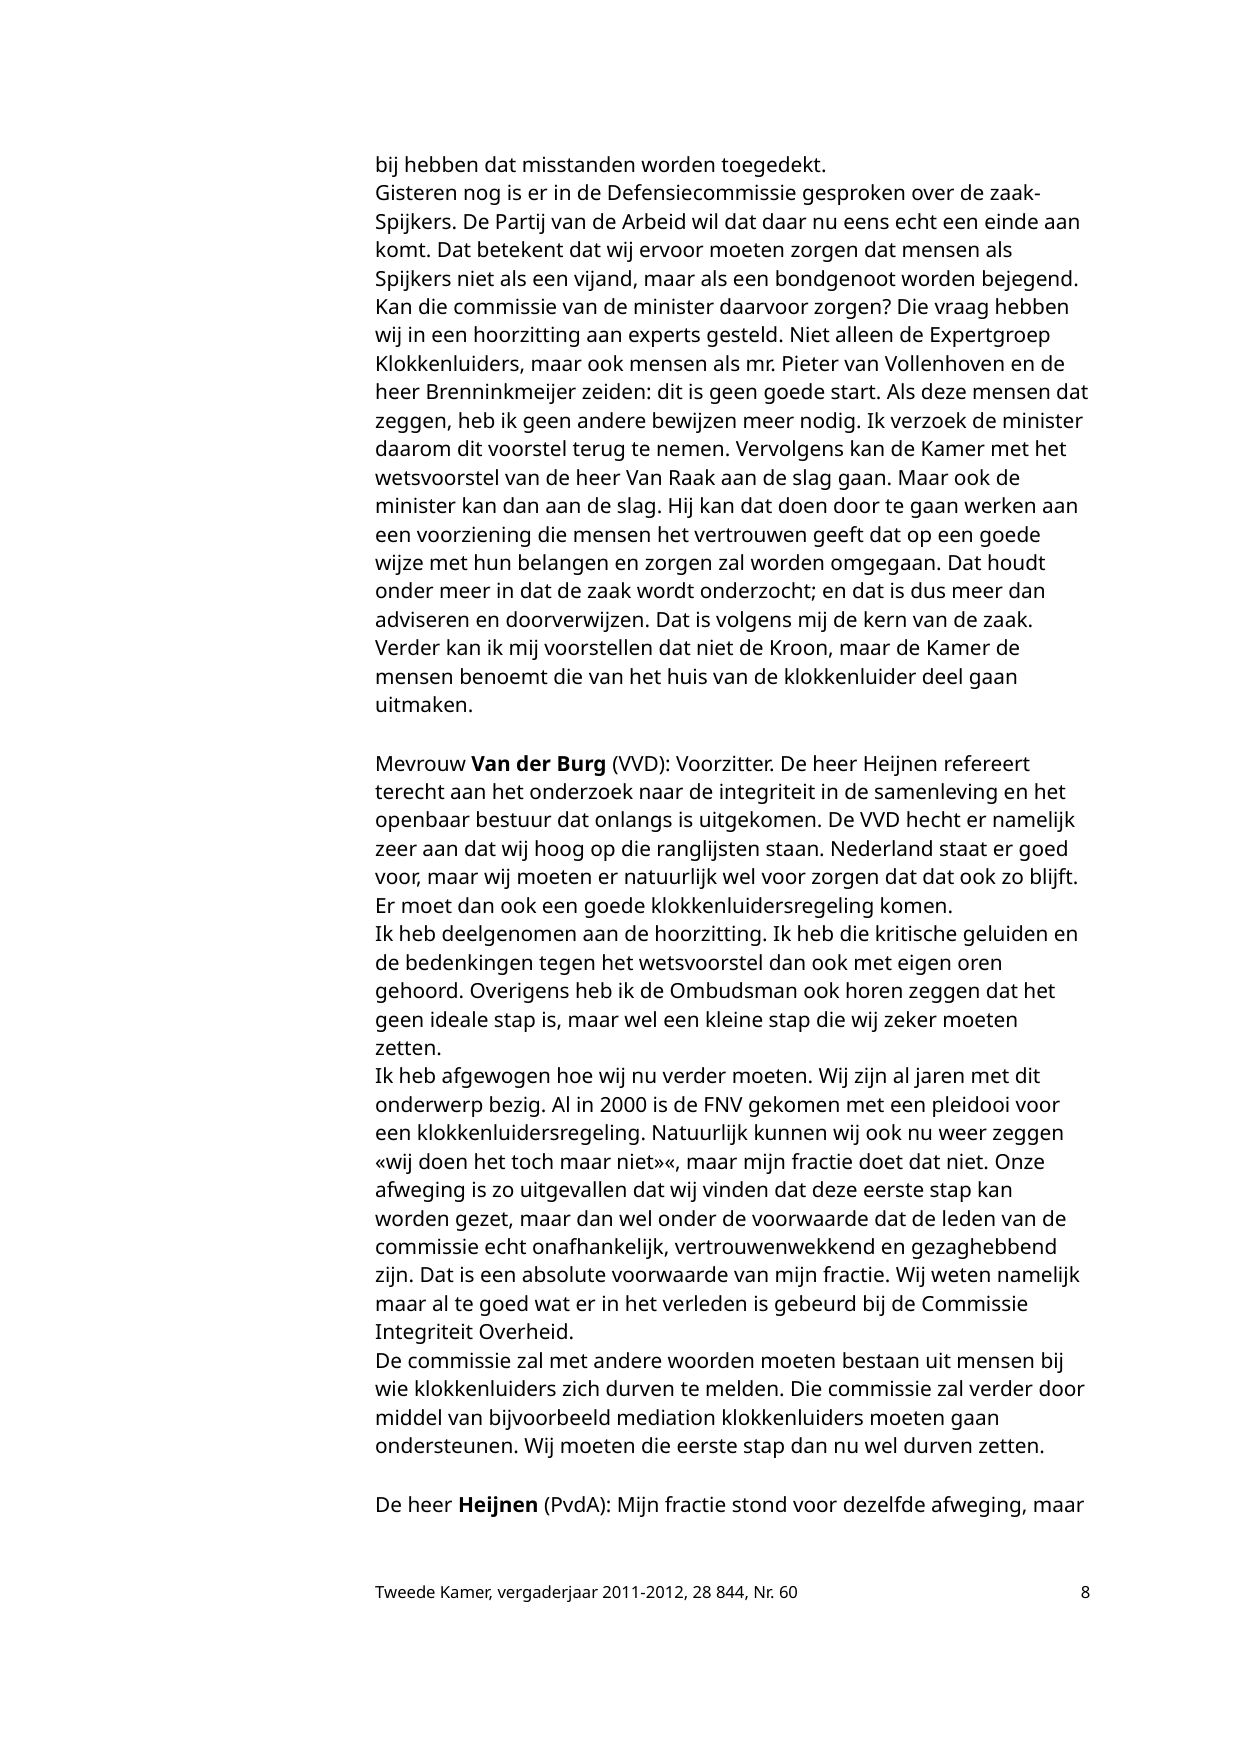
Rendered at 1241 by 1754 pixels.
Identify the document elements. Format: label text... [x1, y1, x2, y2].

text Mevrouw Van der Burg (VVD): Voorzitter. De heer Heijnen refereert terecht aan het onderzoek naar de integriteit in de samenleving en het openbaar bestuur dat onlangs is uitgekomen. De VVD hecht er namelijk zeer aan dat wij hoog op die ranglijsten staan. Nederland staat er goed voor, maar wij moeten er natuurlijk wel voor zorgen dat dat ook zo blijft. Er moet dan ook een goede klokkenluidersregeling komen. [375, 749, 1090, 919]
text De heer Heijnen (PvdA): Mijn fractie stond voor dezelfde afweging, maar [375, 1490, 1090, 1518]
text bij hebben dat misstanden worden toegedekt. [375, 150, 1090, 178]
text Ik heb afgewogen hoe wij nu verder moeten. Wij zijn al jaren met dit onderwerp bezig. Al in 2000 is de FNV gekomen met een pleidooi voor een klokkenluidersregeling. Natuurlijk kunnen wij ook nu weer zeggen «wij doen het toch maar niet»«, maar mijn fractie doet dat niet. Onze afweging is zo uitgevallen dat wij vinden dat deze eerste stap kan worden gezet, maar dan wel onder de voorwaarde dat de leden van de commissie echt onafhankelijk, vertrouwenwekkend en gezaghebbend zijn. Dat is een absolute voorwaarde van mijn fractie. Wij weten namelijk maar al te goed wat er in het verleden is gebeurd bij de Commissie Integriteit Overheid. [375, 1062, 1090, 1346]
text De commissie zal met andere woorden moeten bestaan uit mensen bij wie klokkenluiders zich durven te melden. Die commissie zal verder door middel van bijvoorbeeld mediation klokkenluiders moeten gaan ondersteunen. Wij moeten die eerste stap dan nu wel durven zetten. [375, 1346, 1090, 1460]
text Gisteren nog is er in de Defensiecommissie gesproken over de zaak-Spijkers. De Partij van de Arbeid wil dat daar nu eens echt een einde aan komt. Dat betekent dat wij ervoor moeten zorgen dat mensen als Spijkers niet als een vijand, maar als een bondgenoot worden bejegend. Kan die commissie van de minister daarvoor zorgen? Die vraag hebben wij in een hoorzitting aan experts gesteld. Niet alleen de Expertgroep Klokkenluiders, maar ook mensen als mr. Pieter van Vollenhoven en de heer Brenninkmeijer zeiden: dit is geen goede start. Als deze mensen dat zeggen, heb ik geen andere bewijzen meer nodig. Ik verzoek de minister daarom dit voorstel terug te nemen. Vervolgens kan de Kamer met het wetsvoorstel van de heer Van Raak aan de slag gaan. Maar ook de minister kan dan aan de slag. Hij kan dat doen door te gaan werken aan een voorziening die mensen het vertrouwen geeft dat op een goede wijze met hun belangen en zorgen zal worden omgegaan. Dat houdt onder meer in dat de zaak wordt onderzocht; en dat is dus meer dan adviseren en doorverwijzen. Dat is volgens mij de kern van de zaak. Verder kan ik mij voorstellen dat niet de Kroon, maar de Kamer de mensen benoemt die van het huis van de klokkenluider deel gaan uitmaken. [375, 178, 1090, 719]
text Ik heb deelgenomen aan de hoorzitting. Ik heb die kritische geluiden en de bedenkingen tegen het wetsvoorstel dan ook met eigen oren gehoord. Overigens heb ik de Ombudsman ook horen zeggen dat het geen ideale stap is, maar wel een kleine stap die wij zeker moeten zetten. [375, 919, 1090, 1062]
